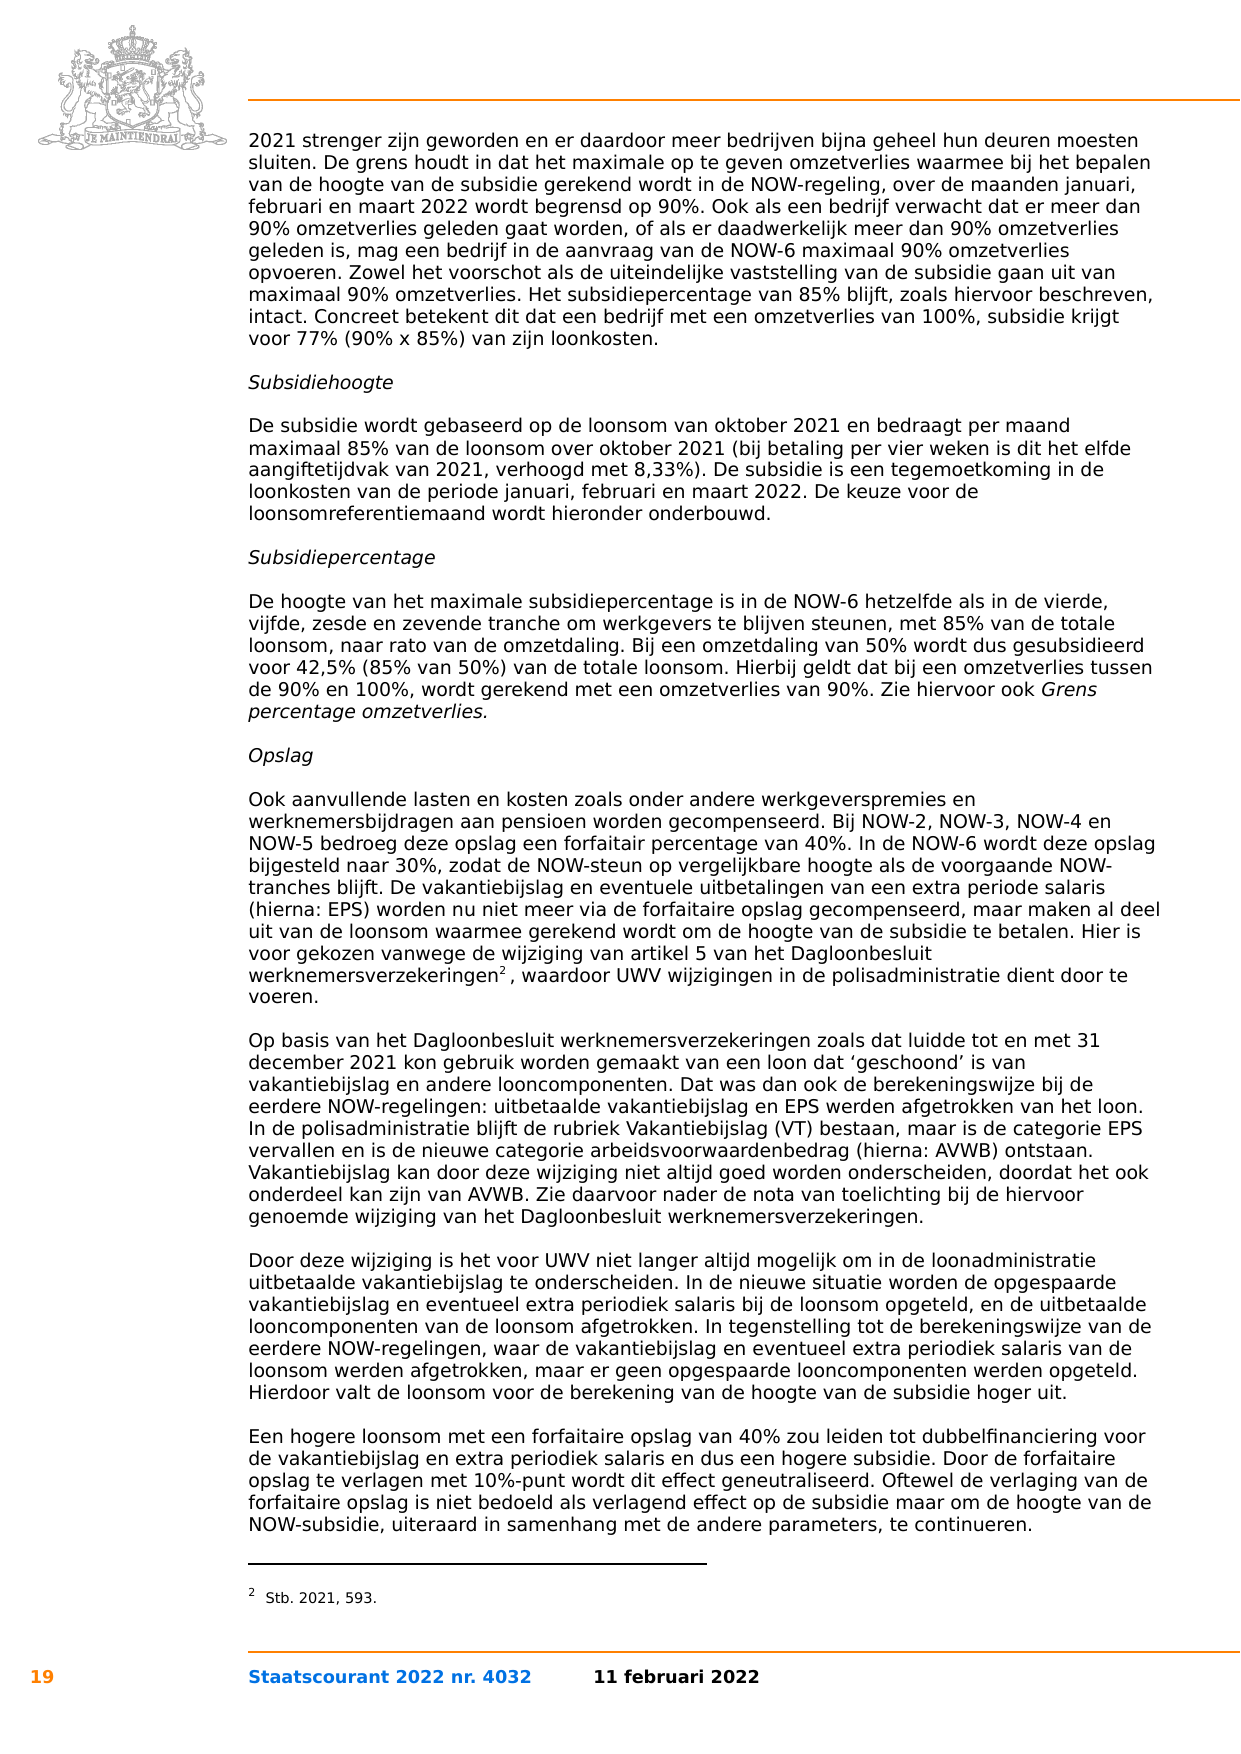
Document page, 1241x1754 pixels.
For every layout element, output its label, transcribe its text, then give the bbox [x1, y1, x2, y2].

text Ook aanvullende lasten en kosten zoals onder andere werkgeverspremies en werknemersbijdragen aan pensioen worden gecompenseerd. Bij NOW-2, NOW-3, NOW-4 en NOW-5 bedroeg deze opslag een forfaitair percentage van 40%. In de NOW-6 wordt deze opslag bijgesteld naar 30%, zodat de NOW-steun op vergelijkbare hoogte als de voorgaande NOW-tranches blijft. De vakantiebijslag en eventuele uitbetalingen van een extra periode salaris (hierna: EPS) worden nu niet meer via de forfaitaire opslag gecompenseerd, maar maken al deel uit van de loonsom waarmee gerekend wordt om de hoogte van de subsidie te betalen. Hier is voor gekozen vanwege de wijziging van artikel 5 van het Dagloonbesluit werknemersverzekeringen, waardoor UWV wijzigingen in de polisadministratie dient door te voeren. [248, 789, 1163, 1008]
subtitle Subsidiehoogte [248, 372, 1163, 393]
text De hoogte van het maximale subsidiepercentage is in de NOW-6 hetzelfde als in de vierde, vijfde, zesde en zevende tranche om werkgevers te blijven steunen, met 85% van de totale loonsom, naar rato van de omzetdaling. Bij een omzetdaling van 50% wordt dus gesubsidieerd voor 42,5% (85% van 50%) van de totale loonsom. Hierbij geldt dat bij een omzetverlies tussen de 90% en 100%, wordt gerekend met een omzetverlies van 90%. Zie hiervoor ook Grens percentage omzetverlies. [248, 591, 1163, 723]
subtitle Subsidiepercentage [248, 547, 1163, 569]
text Een hogere loonsom met een forfaitaire opslag van 40% zou leiden tot dubbelfinanciering voor de vakantiebijslag en extra periodiek salaris en dus een hogere subsidie. Door de forfaitaire opslag te verlagen met 10%-punt wordt dit effect geneutraliseerd. Oftewel de verlaging van de forfaitaire opslag is niet bedoeld als verlagend effect op de subsidie maar om de hoogte van de NOW-subsidie, uiteraard in samenhang met de andere parameters, te continueren. [248, 1426, 1163, 1536]
text Door deze wijziging is het voor UWV niet langer altijd mogelijk om in de loonadministratie uitbetaalde vakantiebijslag te onderscheiden. In de nieuwe situatie worden de opgespaarde vakantiebijslag en eventueel extra periodiek salaris bij de loonsom opgeteld, en de uitbetaalde looncomponenten van de loonsom afgetrokken. In tegenstelling tot de berekeningswijze van de eerdere NOW-regelingen, waar de vakantiebijslag en eventueel extra periodiek salaris van de loonsom werden afgetrokken, maar er geen opgespaarde looncomponenten werden opgeteld. Hierdoor valt de loonsom voor de berekening van de hoogte van de subsidie hoger uit. [248, 1250, 1163, 1404]
subtitle Opslag [248, 745, 1163, 767]
text 2021 strenger zijn geworden en er daardoor meer bedrijven bijna geheel hun deuren moesten sluiten. De grens houdt in dat het maximale op te geven omzetverlies waarmee bij het bepalen van de hoogte van de subsidie gerekend wordt in de NOW-regeling, over de maanden januari, februari en maart 2022 wordt begrensd op 90%. Ook als een bedrijf verwacht dat er meer dan 90% omzetverlies geleden gaat worden, of als er daadwerkelijk meer dan 90% omzetverlies geleden is, mag een bedrijf in de aanvraag van de NOW-6 maximaal 90% omzetverlies opvoeren. Zowel het voorschot als de uiteindelijke vaststelling van de subsidie gaan uit van maximaal 90% omzetverlies. Het subsidiepercentage van 85% blijft, zoals hiervoor beschreven, intact. Concreet betekent dit dat een bedrijf met een omzetverlies van 100%, subsidie krijgt voor 77% (90% x 85%) van zijn loonkosten. [248, 130, 1163, 350]
text De subsidie wordt gebaseerd op de loonsom van oktober 2021 en bedraagt per maand maximaal 85% van de loonsom over oktober 2021 (bij betaling per vier weken is dit het elfde aangiftetijdvak van 2021, verhoogd met 8,33%). De subsidie is een tegemoetkoming in de loonkosten van de periode januari, februari en maart 2022. De keuze voor de loonsomreferentiemaand wordt hieronder onderbouwd. [248, 415, 1163, 525]
picture [38, 25, 227, 150]
text Op basis van het Dagloonbesluit werknemersverzekeringen zoals dat luidde tot en met 31 december 2021 kon gebruik worden gemaakt van een loon dat ‘geschoond’ is van vakantiebijslag en andere looncomponenten. Dat was dan ook de berekeningswijze bij de eerdere NOW-regelingen: uitbetaalde vakantiebijslag en EPS werden afgetrokken van het loon. In de polisadministratie blijft de rubriek Vakantiebijslag (VT) bestaan, maar is de categorie EPS vervallen en is de nieuwe categorie arbeidsvoorwaardenbedrag (hierna: AVWB) ontstaan. Vakantiebijslag kan door deze wijziging niet altijd goed worden onderscheiden, doordat het ook onderdeel kan zijn van AVWB. Zie daarvoor nader de nota van toelichting bij de hiervoor genoemde wijziging van het Dagloonbesluit werknemersverzekeringen. [248, 1030, 1163, 1228]
text Stb. 2021, 593. [248, 1586, 1163, 1608]
